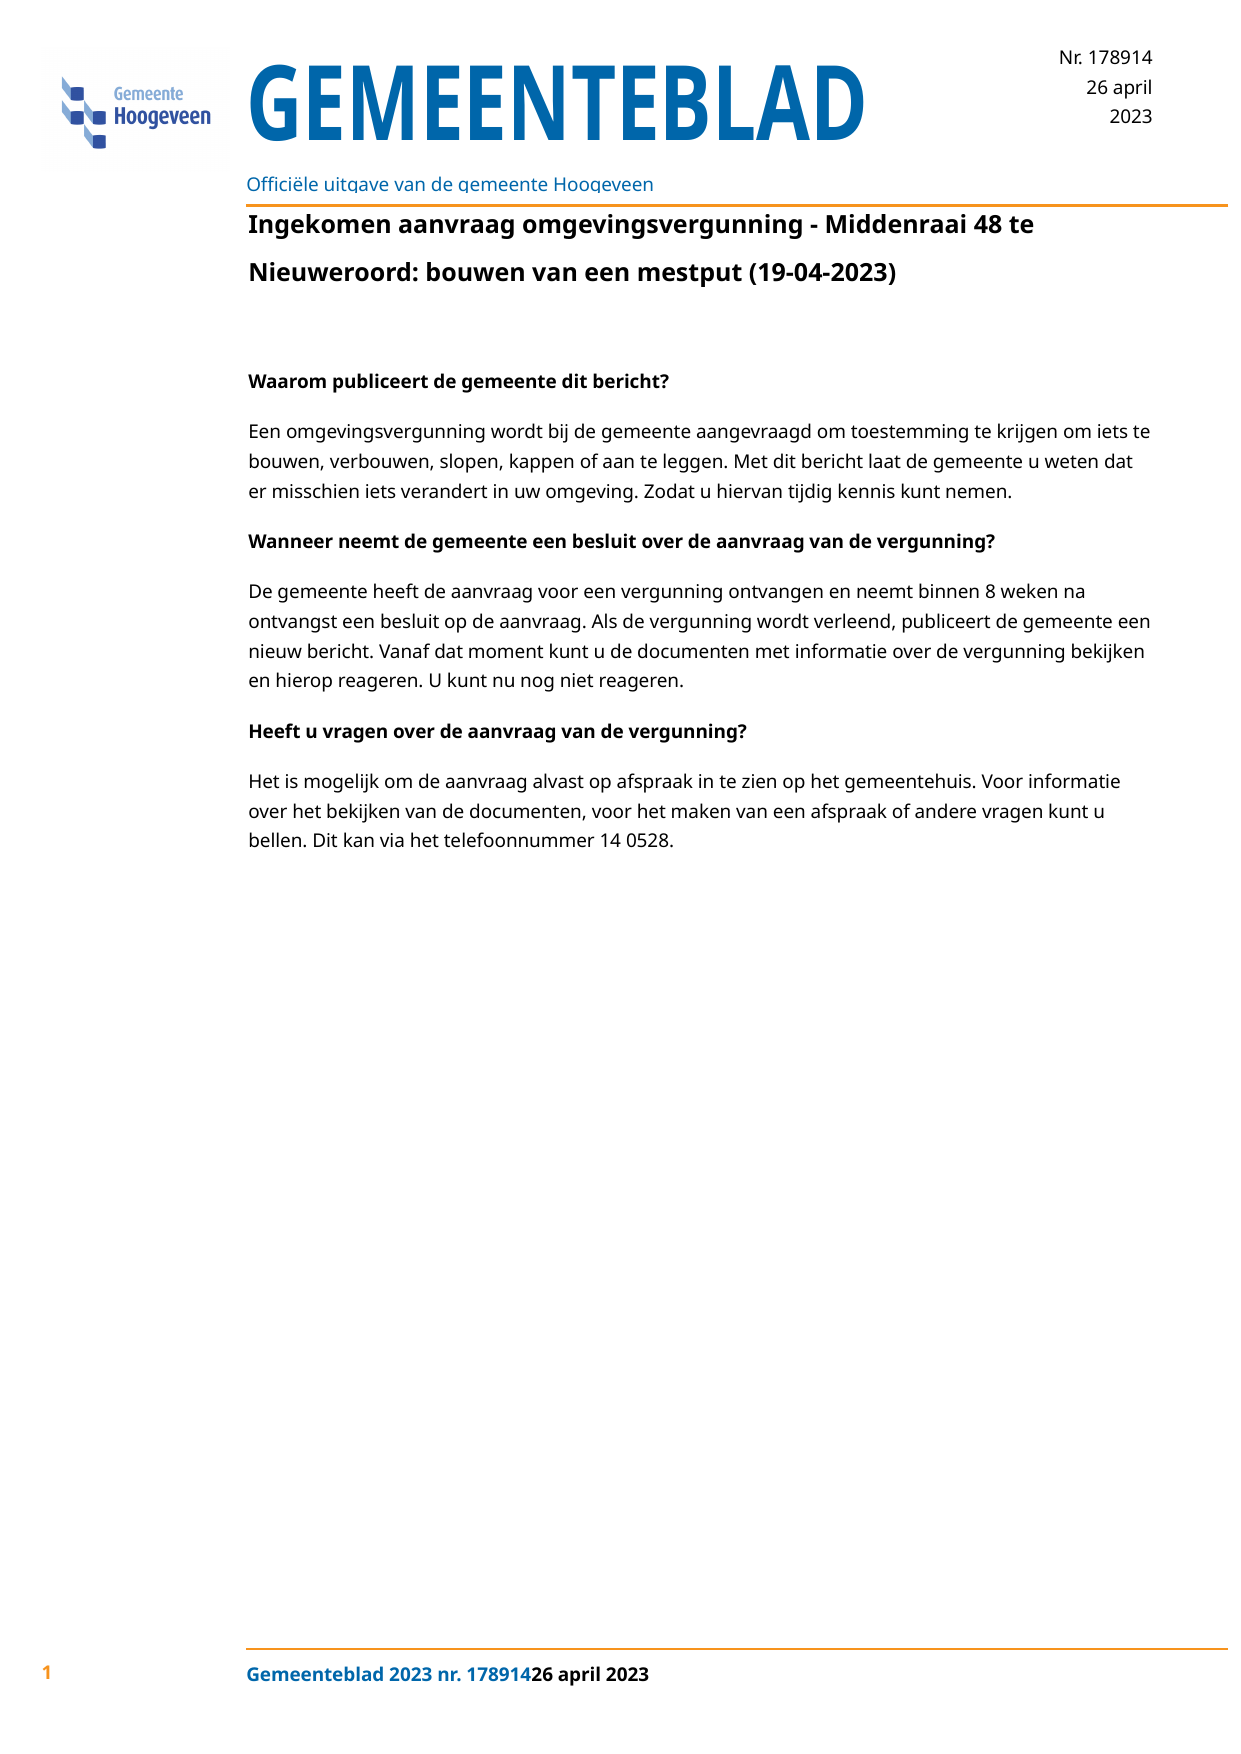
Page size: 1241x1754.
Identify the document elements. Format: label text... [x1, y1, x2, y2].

text Ingekomen aanvraag omgevingsvergunning - Middenraai 48 te Nieuweroord: bouwen van een mestput (19-04-2023) [248, 207, 1152, 288]
picture [41, 47, 231, 172]
text Waarom publiceert de gemeente dit bericht? [248, 368, 1152, 394]
text Wanneer neemt de gemeente een besluit over de aanvraag van de vergunning? [248, 528, 1152, 554]
text Heeft u vragen over de aanvraag van de vergunning? [248, 718, 1152, 744]
text Een omgevingsvergunning wordt bij de gemeente aangevraagd om toestemming te krijgen om iets te bouwen, verbouwen, slopen, kappen of aan te leggen. Met dit bericht laat de gemeente u weten dat er misschien iets verandert in uw omgeving. Zodat u hiervan tijdig kennis kunt nemen. [248, 419, 1152, 504]
text De gemeente heeft de aanvraag voor een vergunning ontvangen en neemt binnen 8 weken na ontvangst een besluit op de aanvraag. Als de vergunning wordt verleend, publiceert de gemeente een nieuw bericht. Vanaf dat moment kunt u de documenten met informatie over de vergunning bekijken en hierop reageren. U kunt nu nog niet reageren. [248, 579, 1152, 693]
text Het is mogelijk om de aanvraag alvast op afspraak in te zien op het gemeentehuis. Voor informatie over het bekijken van de documenten, voor het maken van een afspraak of andere vragen kunt u bellen. Dit kan via het telefoonnummer 14 0528. [248, 768, 1152, 853]
